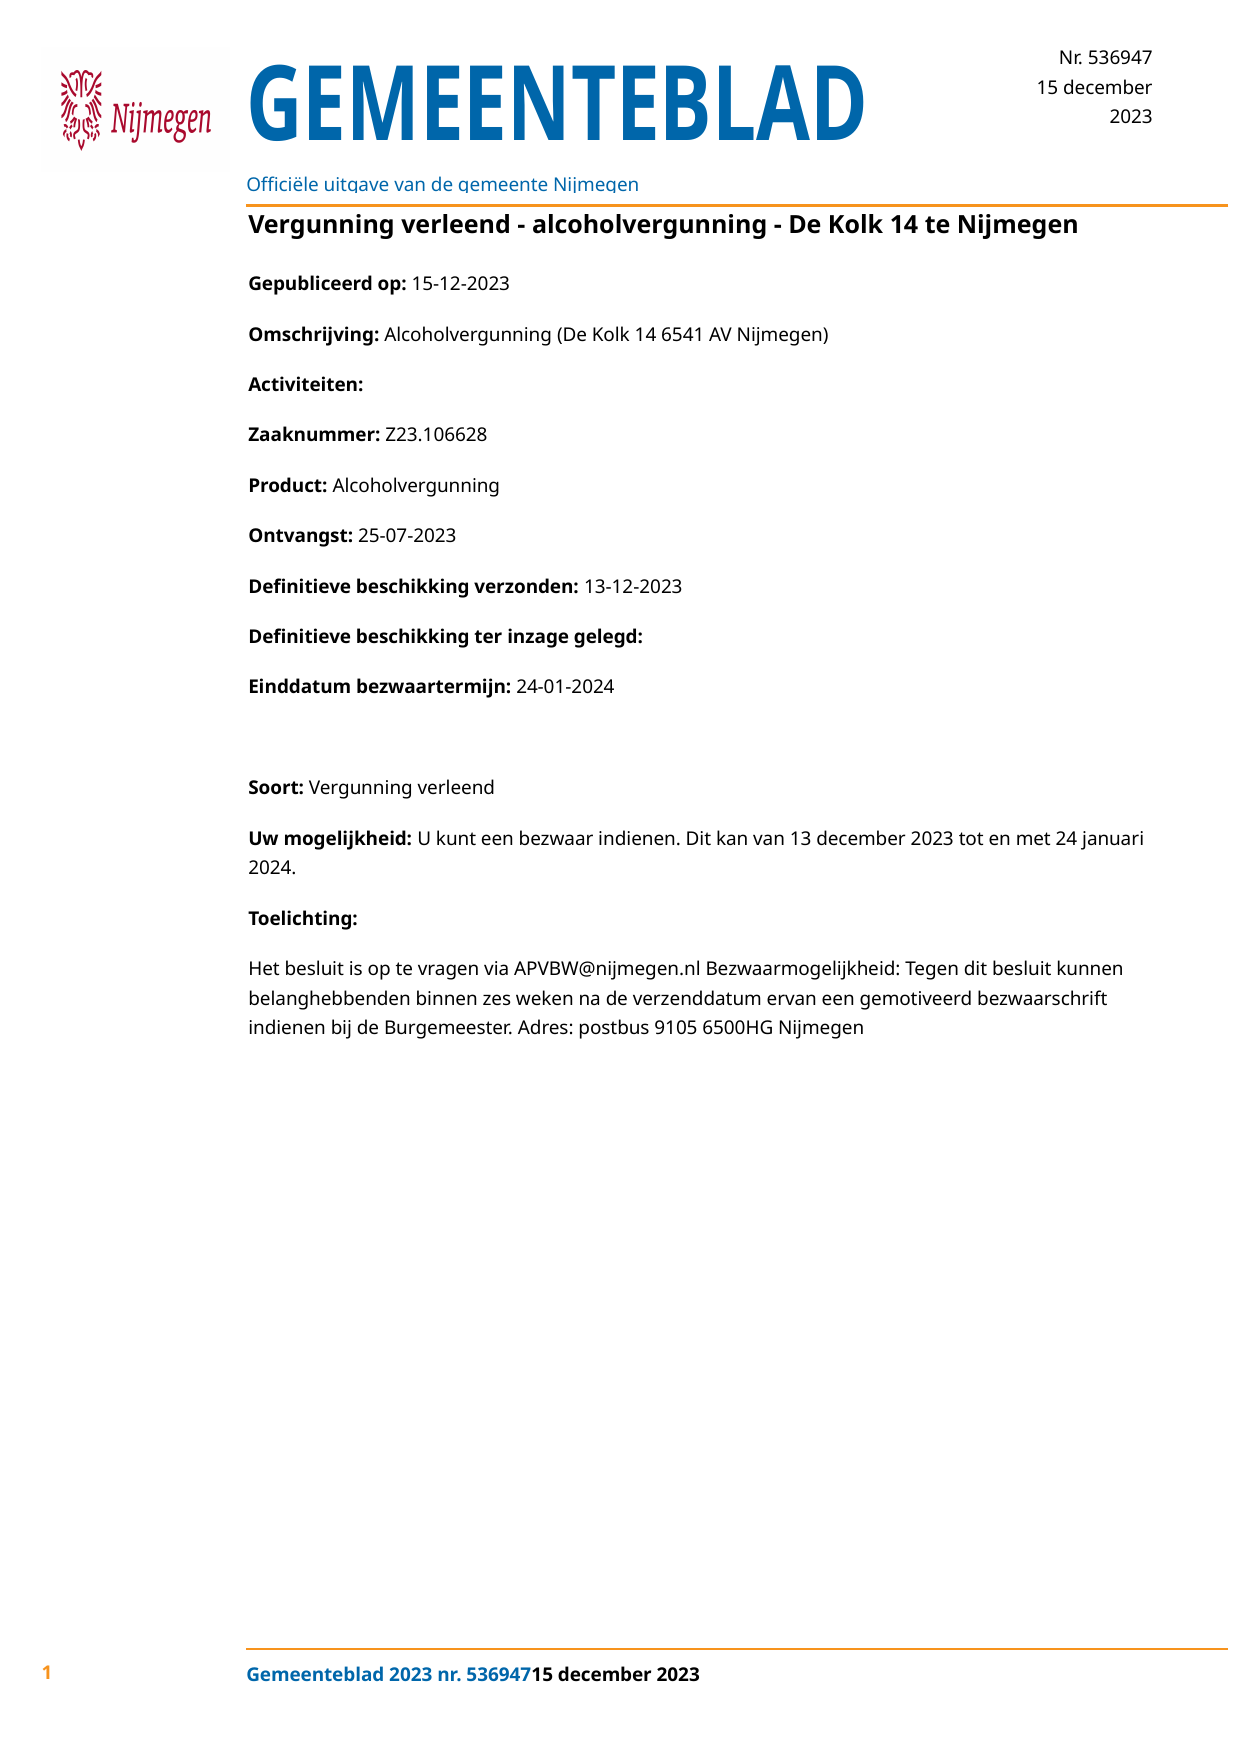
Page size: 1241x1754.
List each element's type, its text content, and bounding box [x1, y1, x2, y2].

text Soort: Vergunning verleend [248, 774, 1152, 800]
text Omschrijving: Alcoholvergunning (De Kolk 14 6541 AV Nijmegen) [248, 321, 1152, 346]
text Einddatum bezwaartermijn: 24-01-2024 [248, 674, 1152, 699]
text Product: Alcoholvergunning [248, 472, 1152, 498]
text Definitieve beschikking ter inzage gelegd: [248, 623, 1152, 649]
text Definitieve beschikking verzonden: 13-12-2023 [248, 573, 1152, 598]
picture [41, 47, 231, 172]
text Vergunning verleend - alcoholvergunning - De Kolk 14 te Nijmegen [248, 207, 1152, 241]
text Activiteiten: [248, 371, 1152, 397]
text Gepubliceerd op: 15-12-2023 [248, 270, 1152, 296]
text Uw mogelijkheid: U kunt een bezwaar indienen. Dit kan van 13 december 2023 tot en met 24 januari 2024. [248, 825, 1152, 880]
text Ontvangst: 25-07-2023 [248, 522, 1152, 548]
text Het besluit is op te vragen via APVBW@nijmegen.nl Bezwaarmogelijkheid: Tegen dit besluit kunnen belanghebbenden binnen zes weken na de verzenddatum ervan een gemotiveerd bezwaarschrift indienen bij de Burgemeester. Adres: postbus 9105 6500HG Nijmegen [248, 955, 1152, 1040]
text Zaaknummer: Z23.106628 [248, 422, 1152, 447]
text Toelichting: [248, 905, 1152, 931]
